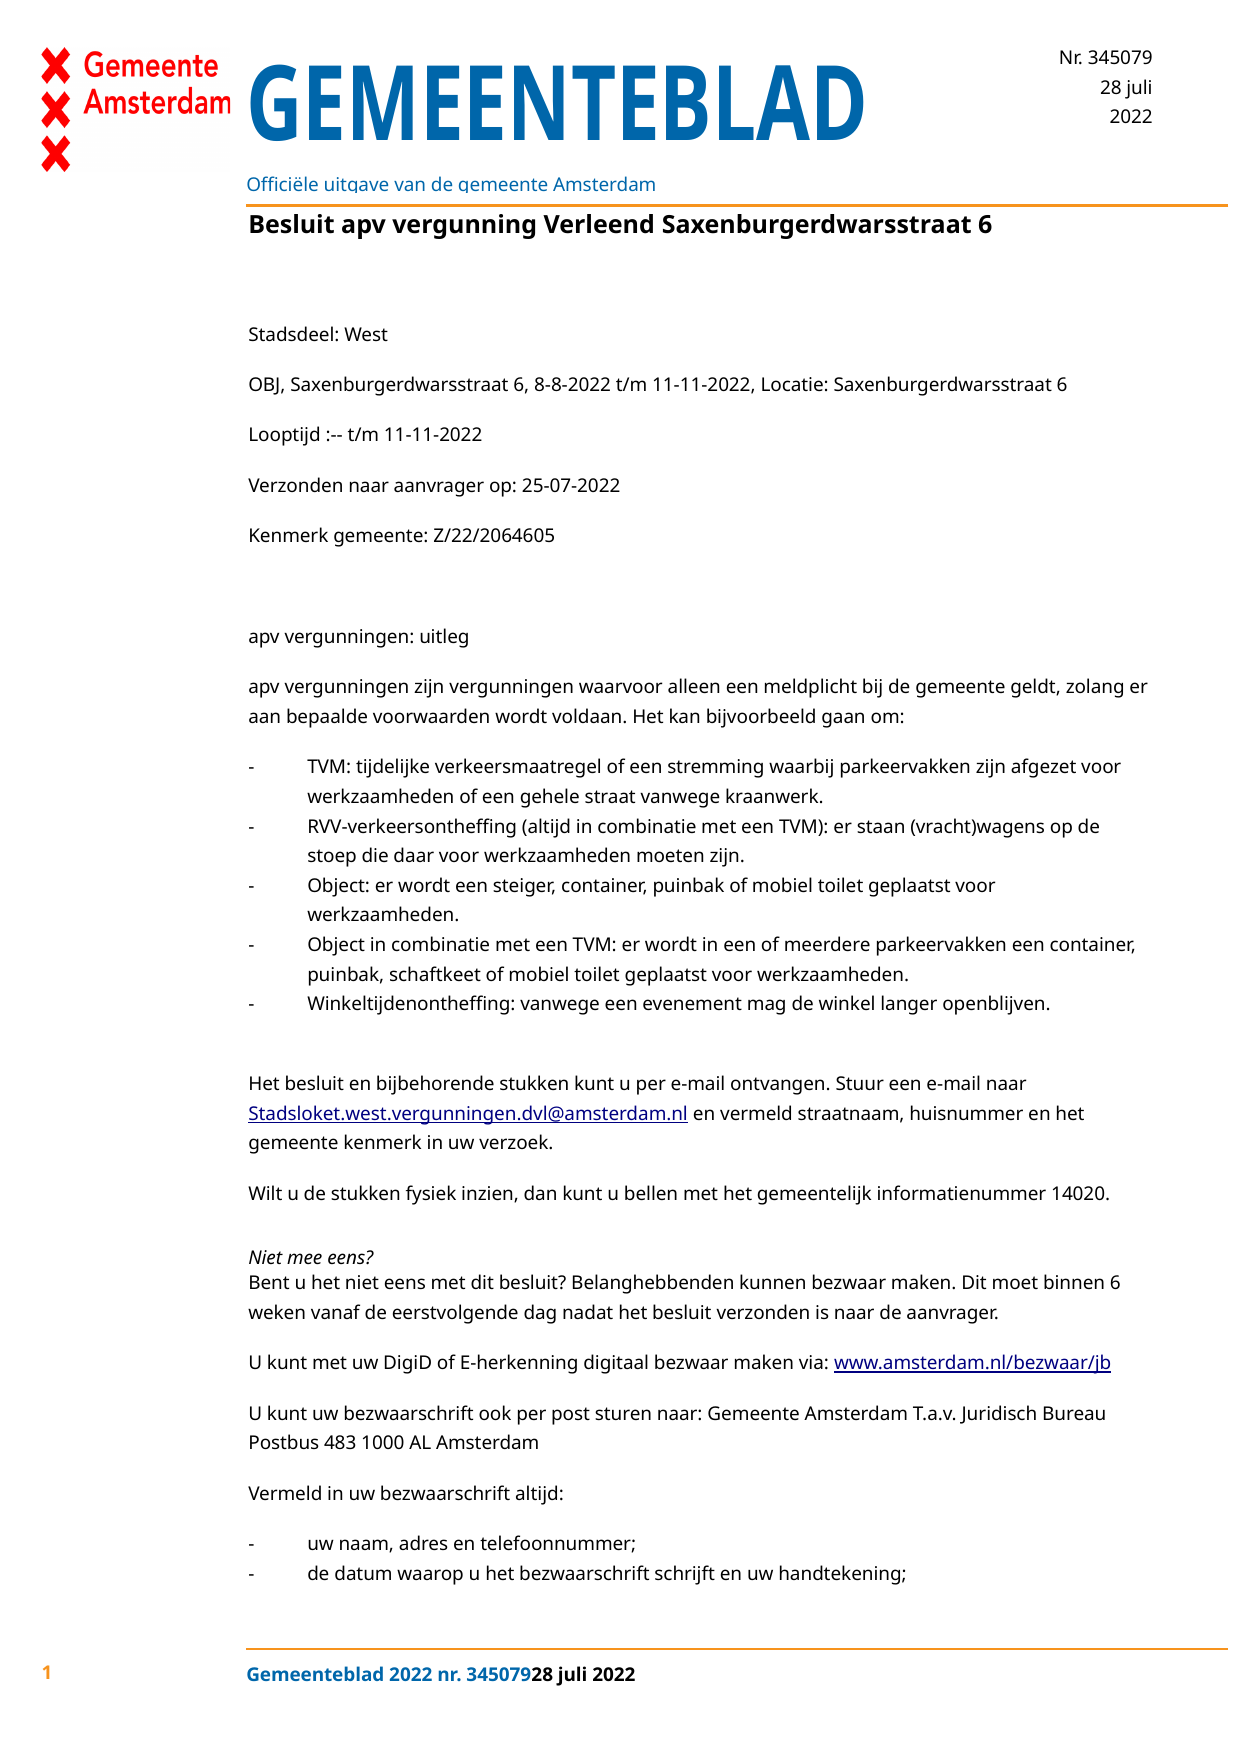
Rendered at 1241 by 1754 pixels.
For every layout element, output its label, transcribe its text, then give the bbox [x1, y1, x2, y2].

list RVV-verkeersontheffing (altijd in combinatie met een TVM): er staan (vracht)wagens op de stoep die daar voor werkzaamheden moeten zijn. [248, 813, 1152, 868]
text Het besluit en bijbehorende stukken kunt u per e-mail ontvangen. Stuur een e-mail naar Stadsloket.west.vergunningen.dvl@amsterdam.nl en vermeld straatnaam, huisnummer en het gemeente kenmerk in uw verzoek. [248, 1070, 1152, 1155]
text Stadsdeel: West [248, 321, 1152, 346]
list Winkeltijdenontheffing: vanwege een evenement mag de winkel langer openblijven. [248, 990, 1152, 1016]
text OBJ, Saxenburgerdwarsstraat 6, 8-8-2022 t/m 11-11-2022, Locatie: Saxenburgerdwarsstraat 6 [248, 371, 1152, 397]
text Bent u het niet eens met dit besluit? Belanghebbenden kunnen bezwaar maken. Dit moet binnen 6 weken vanaf de eerstvolgende dag nadat het besluit verzonden is naar de aanvrager. [248, 1269, 1152, 1325]
text U kunt uw bezwaarschrift ook per post sturen naar: Gemeente Amsterdam T.a.v. Juridisch Bureau Postbus 483 1000 AL Amsterdam [248, 1400, 1152, 1455]
list uw naam, adres en telefoonnummer; [248, 1530, 1152, 1556]
text Kenmerk gemeente: Z/22/2064605 [248, 522, 1152, 548]
text Looptijd :-- t/m 11-11-2022 [248, 422, 1152, 447]
text Besluit apv vergunning Verleend Saxenburgerdwarsstraat 6 [248, 207, 1152, 241]
text apv vergunningen: uitleg [248, 623, 1152, 649]
list TVM: tijdelijke verkeersmaatregel of een stremming waarbij parkeervakken zijn afgezet voor werkzaamheden of een gehele straat vanwege kraanwerk. [248, 754, 1152, 809]
list Object in combinatie met een TVM: er wordt in een of meerdere parkeervakken een container, puinbak, schaftkeet of mobiel toilet geplaatst voor werkzaamheden. [248, 931, 1152, 986]
list Object: er wordt een steiger, container, puinbak of mobiel toilet geplaatst voor werkzaamheden. [248, 872, 1152, 927]
text Niet mee eens? [248, 1244, 1152, 1269]
list de datum waarop u het bezwaarschrift schrijft en uw handtekening; [248, 1560, 1152, 1586]
text Verzonden naar aanvrager op: 25-07-2022 [248, 472, 1152, 498]
picture [41, 47, 231, 172]
text U kunt met uw DigiD of E-herkenning digitaal bezwaar maken via: www.amsterdam.nl/bezwaar/jb [248, 1349, 1152, 1375]
text Vermeld in uw bezwaarschrift altijd: [248, 1480, 1152, 1506]
text apv vergunningen zijn vergunningen waarvoor alleen een meldplicht bij de gemeente geldt, zolang er aan bepaalde voorwaarden wordt voldaan. Het kan bijvoorbeeld gaan om: [248, 674, 1152, 729]
text Wilt u de stukken fysiek inzien, dan kunt u bellen met het gemeentelijk informatienummer 14020. [248, 1180, 1152, 1206]
